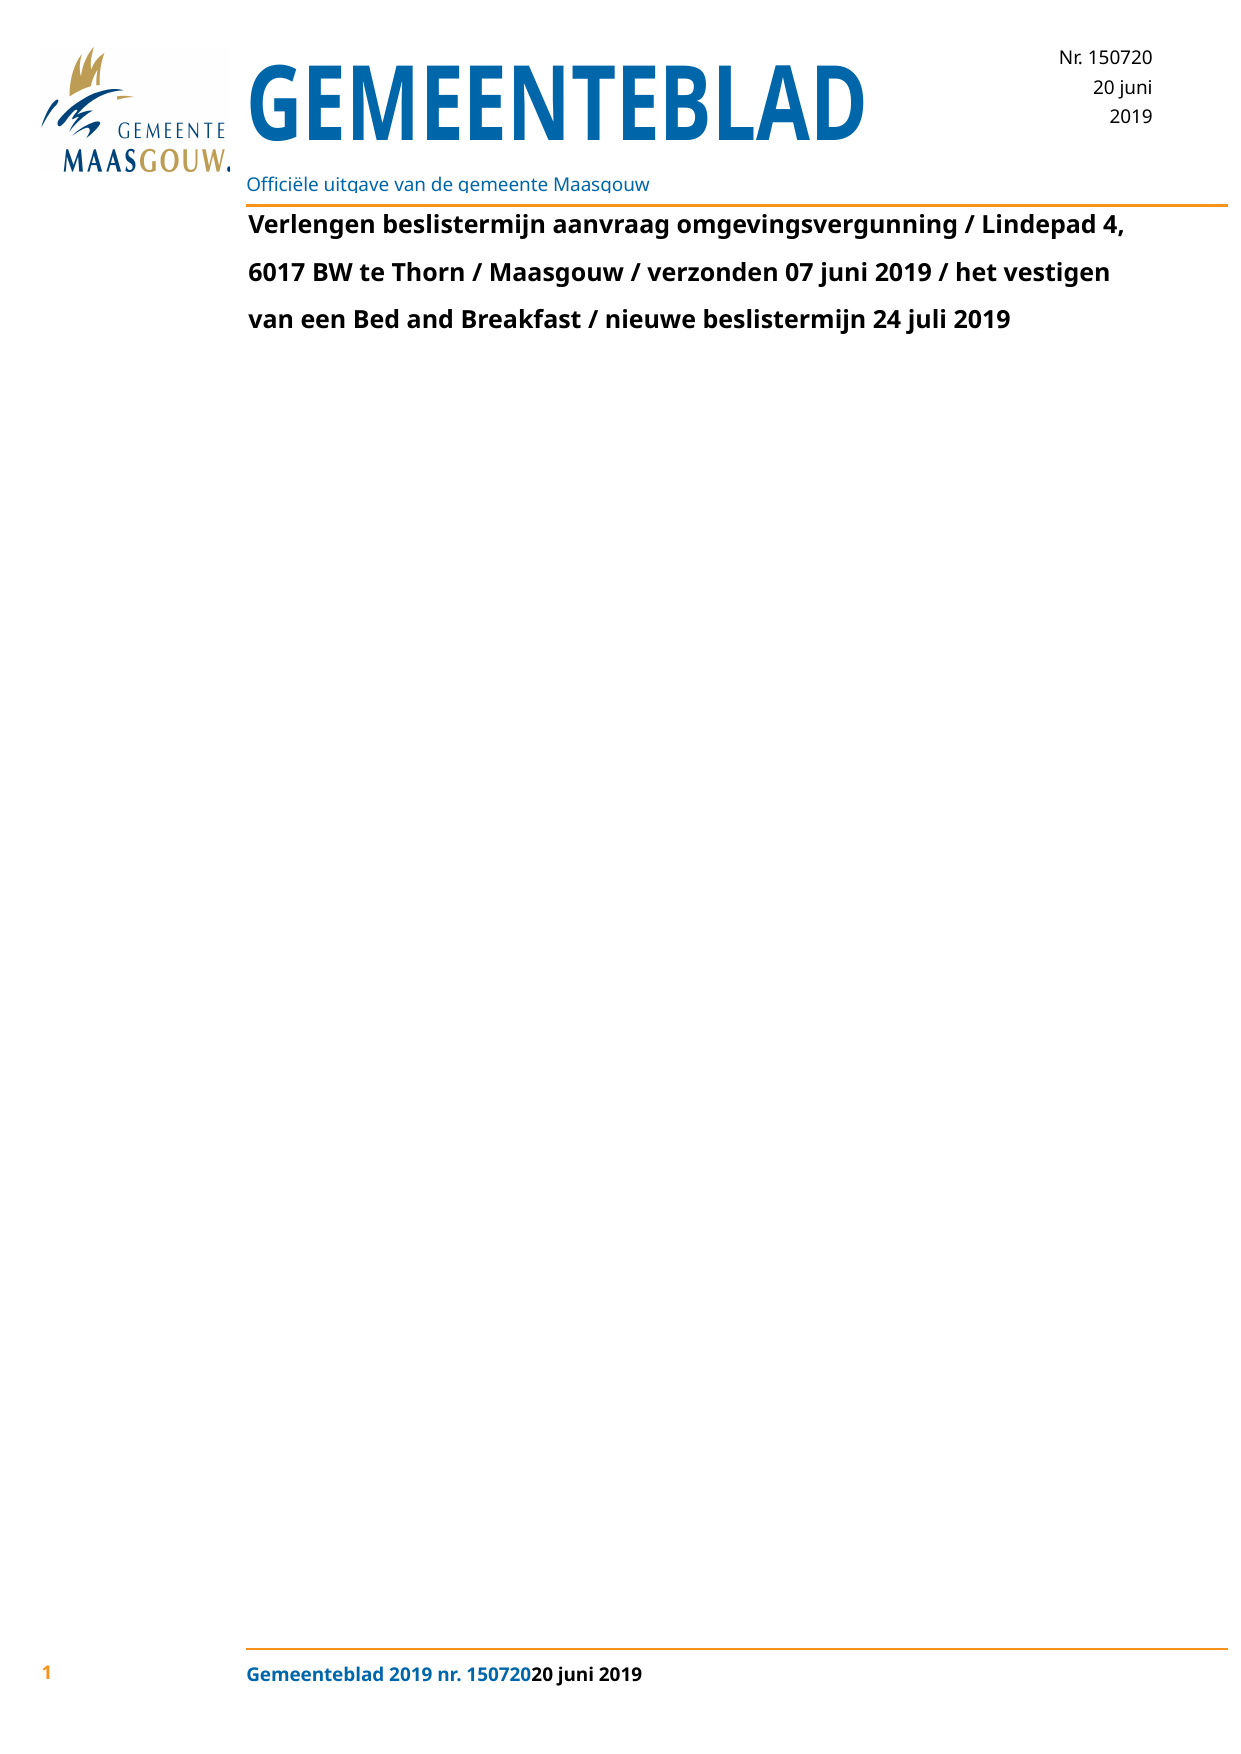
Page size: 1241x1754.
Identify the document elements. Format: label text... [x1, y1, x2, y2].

picture [41, 47, 231, 172]
text Verlengen beslistermijn aanvraag omgevingsvergunning / Lindepad 4, 6017 BW te Thorn / Maasgouw / verzonden 07 juni 2019 / het vestigen van een Bed and Breakfast / nieuwe beslistermijn 24 juli 2019 [248, 207, 1152, 336]
